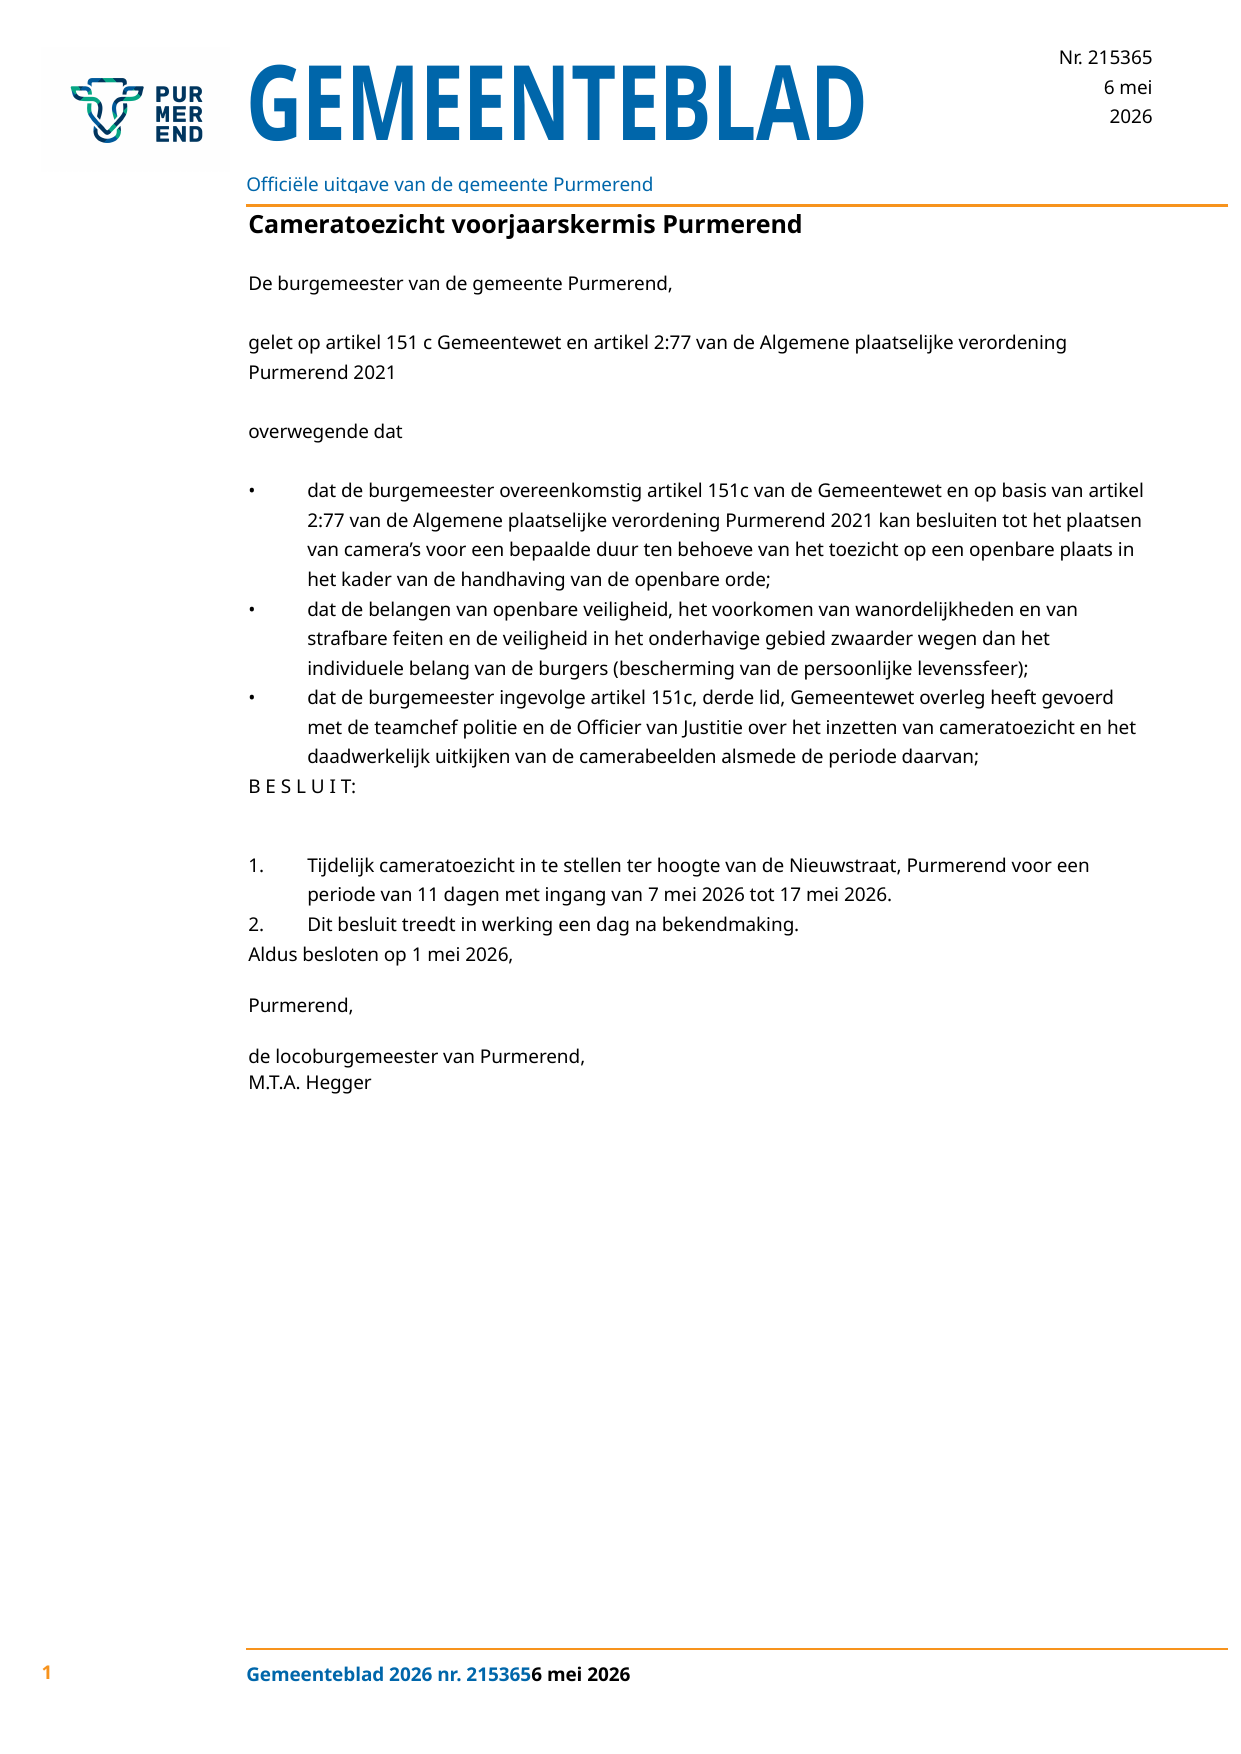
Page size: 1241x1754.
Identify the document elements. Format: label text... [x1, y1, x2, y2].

text Purmerend, [248, 992, 1152, 1018]
list dat de burgemeester overeenkomstig artikel 151c van de Gemeentewet en op basis van artikel 2:77 van de Algemene plaatselijke verordening Purmerend 2021 kan besluiten tot het plaatsen van camera’s voor een bepaalde duur ten behoeve van het toezicht op een openbare plaats in het kader van de handhaving van de openbare orde; [248, 477, 1152, 592]
text overwegende dat [248, 418, 1152, 444]
text Aldus besloten op 1 mei 2026, [248, 941, 1152, 967]
text B E S L U I T: [248, 773, 1152, 799]
list Dit besluit treedt in werking een dag na bekendmaking. [248, 911, 1152, 937]
text de locoburgemeester van Purmerend, [248, 1044, 1152, 1069]
list Tijdelijk cameratoezicht in te stellen ter hoogte van de Nieuwstraat, Purmerend voor een periode van 11 dagen met ingang van 7 mei 2026 tot 17 mei 2026. [248, 852, 1152, 907]
text De burgemeester van de gemeente Purmerend, [248, 270, 1152, 296]
text gelet op artikel 151 c Gemeentewet en artikel 2:77 van de Algemene plaatselijke verordening Purmerend 2021 [248, 329, 1152, 385]
list dat de burgemeester ingevolge artikel 151c, derde lid, Gemeentewet overleg heeft gevoerd met de teamchef politie en de Officier van Justitie over het inzetten van cameratoezicht en het daadwerkelijk uitkijken van de camerabeelden alsmede de periode daarvan; [248, 684, 1152, 769]
picture [41, 47, 231, 172]
text Cameratoezicht voorjaarskermis Purmerend [248, 207, 1152, 241]
text M.T.A. Hegger [248, 1069, 1152, 1095]
list dat de belangen van openbare veiligheid, het voorkomen van wanordelijkheden en van strafbare feiten en de veiligheid in het onderhavige gebied zwaarder wegen dan het individuele belang van de burgers (bescherming van de persoonlijke levenssfeer); [248, 596, 1152, 681]
